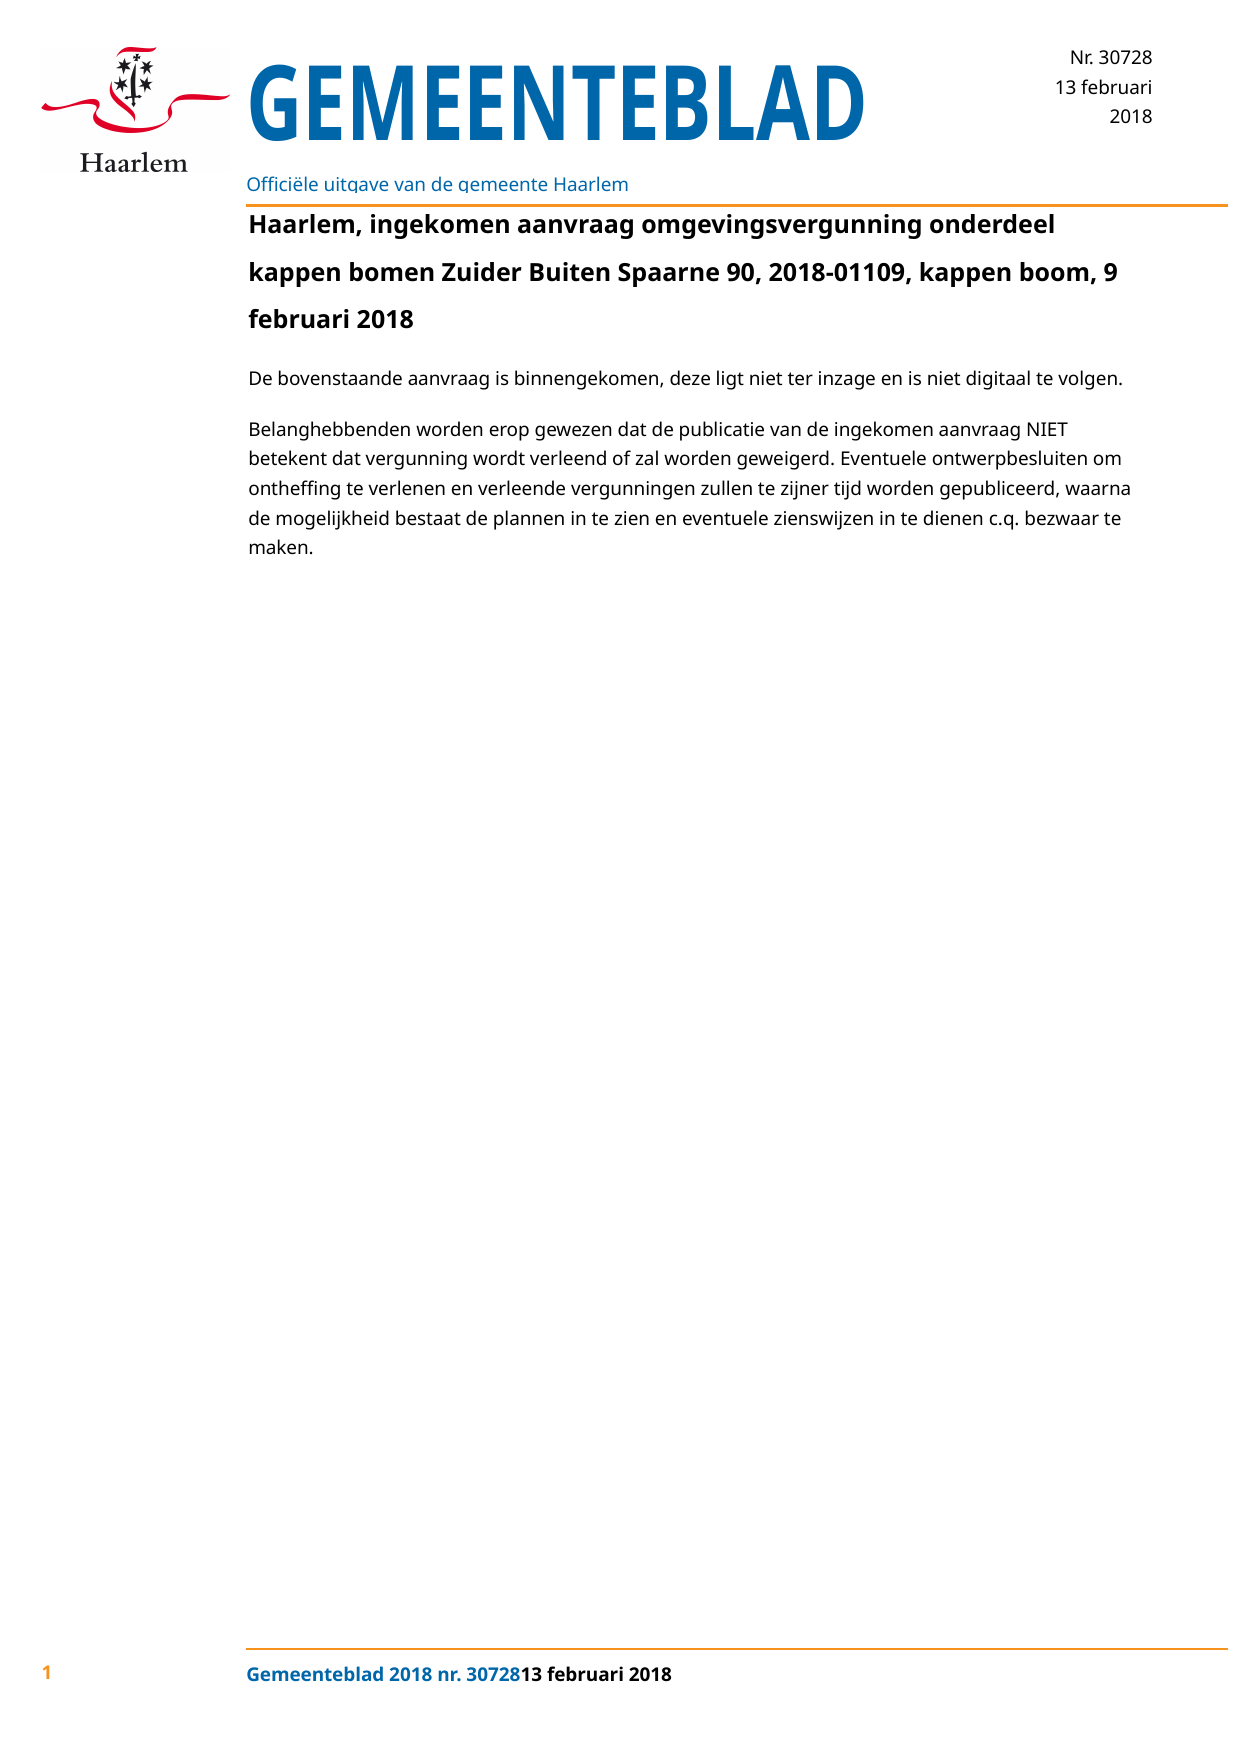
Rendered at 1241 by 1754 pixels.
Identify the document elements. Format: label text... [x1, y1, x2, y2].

picture [41, 47, 231, 172]
text Belanghebbenden worden erop gewezen dat de publicatie van de ingekomen aanvraag NIET betekent dat vergunning wordt verleend of zal worden geweigerd. Eventuele ontwerpbesluiten om ontheffing te verlenen en verleende vergunningen zullen te zijner tijd worden gepubliceerd, waarna de mogelijkheid bestaat de plannen in te zien en eventuele zienswijzen in te dienen c.q. bezwaar te maken. [248, 416, 1152, 560]
text Haarlem, ingekomen aanvraag omgevingsvergunning onderdeel kappen bomen Zuider Buiten Spaarne 90, 2018-01109, kappen boom, 9 februari 2018 [248, 207, 1152, 336]
text De bovenstaande aanvraag is binnengekomen, deze ligt niet ter inzage en is niet digitaal te volgen. [248, 366, 1152, 391]
